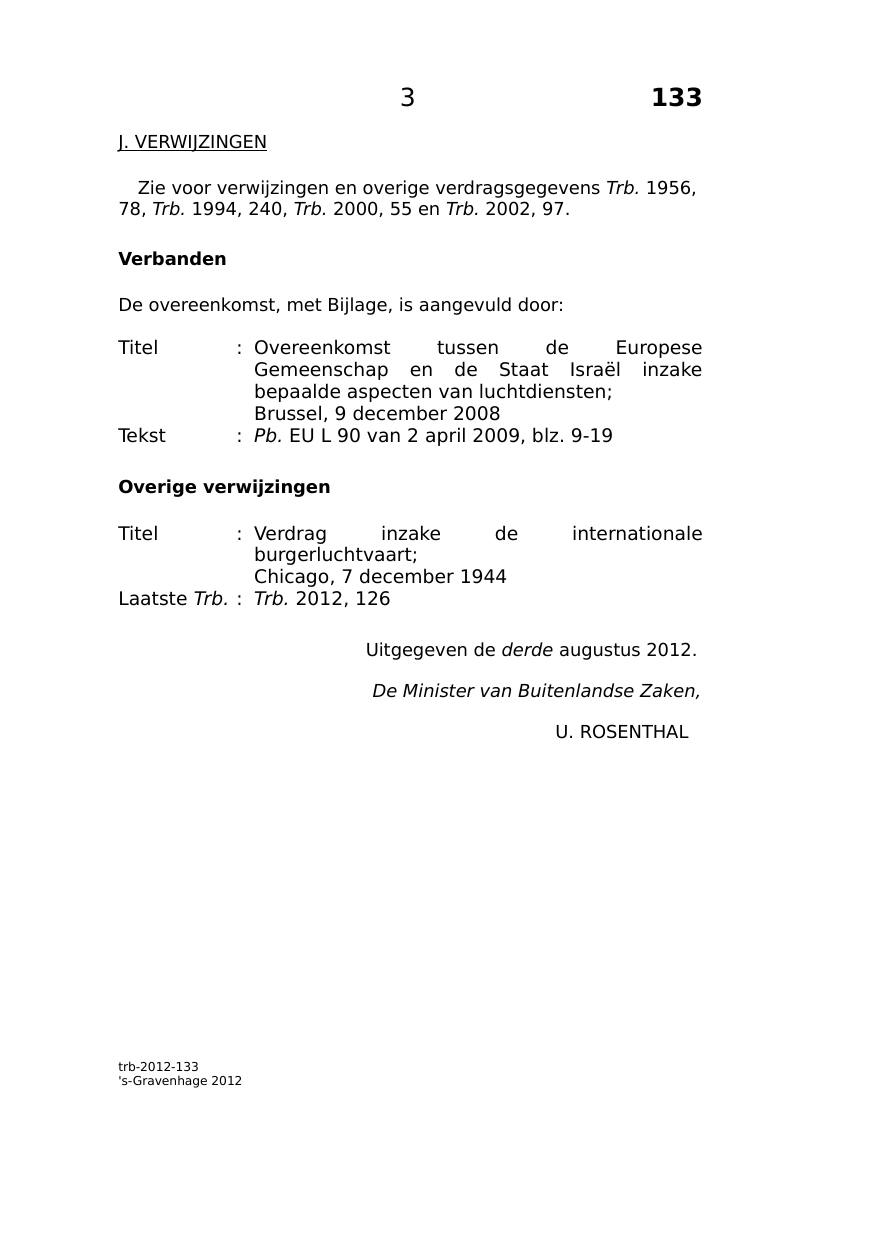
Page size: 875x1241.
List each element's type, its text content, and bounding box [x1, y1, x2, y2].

table_header Overeenkomst tussen de Europese Gemeenschap en de Staat Israël inzake bepaalde aspecten van luchtdiensten; Brussel, 9 december 2008 [254, 338, 703, 425]
text 's-Gravenhage 2012 [118, 1074, 352, 1088]
table_header Titel [118, 338, 236, 425]
table_header Verdrag inzake de internationale burgerluchtvaart; Chicago, 7 december 1944 [254, 523, 703, 588]
subtitle J. VERWIJZINGEN [118, 132, 703, 153]
table_cell : [236, 425, 254, 447]
text Uitgegeven de derde augustus 2012. [118, 640, 703, 661]
table_cell : [236, 588, 254, 610]
table_cell Laatste Trb. [118, 588, 236, 610]
text De Minister van Buitenlandse Zaken, U. ROSENTHAL [118, 681, 703, 743]
subtitle Overige verwijzingen [118, 477, 703, 497]
table_header Titel [118, 523, 236, 588]
text De overeenkomst, met Bijlage, is aangevuld door: [118, 295, 703, 316]
table_cell Trb. 2012, 126 [254, 588, 703, 610]
table_cell Pb. EU L 90 van 2 april 2009, blz. 9-19 [254, 425, 703, 447]
text Zie voor verwijzingen en overige verdragsgegevens Trb. 1956, 78, Trb. 1994, 240, Trb. 2000, 55 en Trb. 2002, 97. [118, 178, 703, 219]
table_header : [236, 523, 254, 588]
table_cell Tekst [118, 425, 236, 447]
text trb-2012-133 [118, 1060, 352, 1074]
table_header : [236, 338, 254, 425]
subtitle Verbanden [118, 249, 703, 270]
